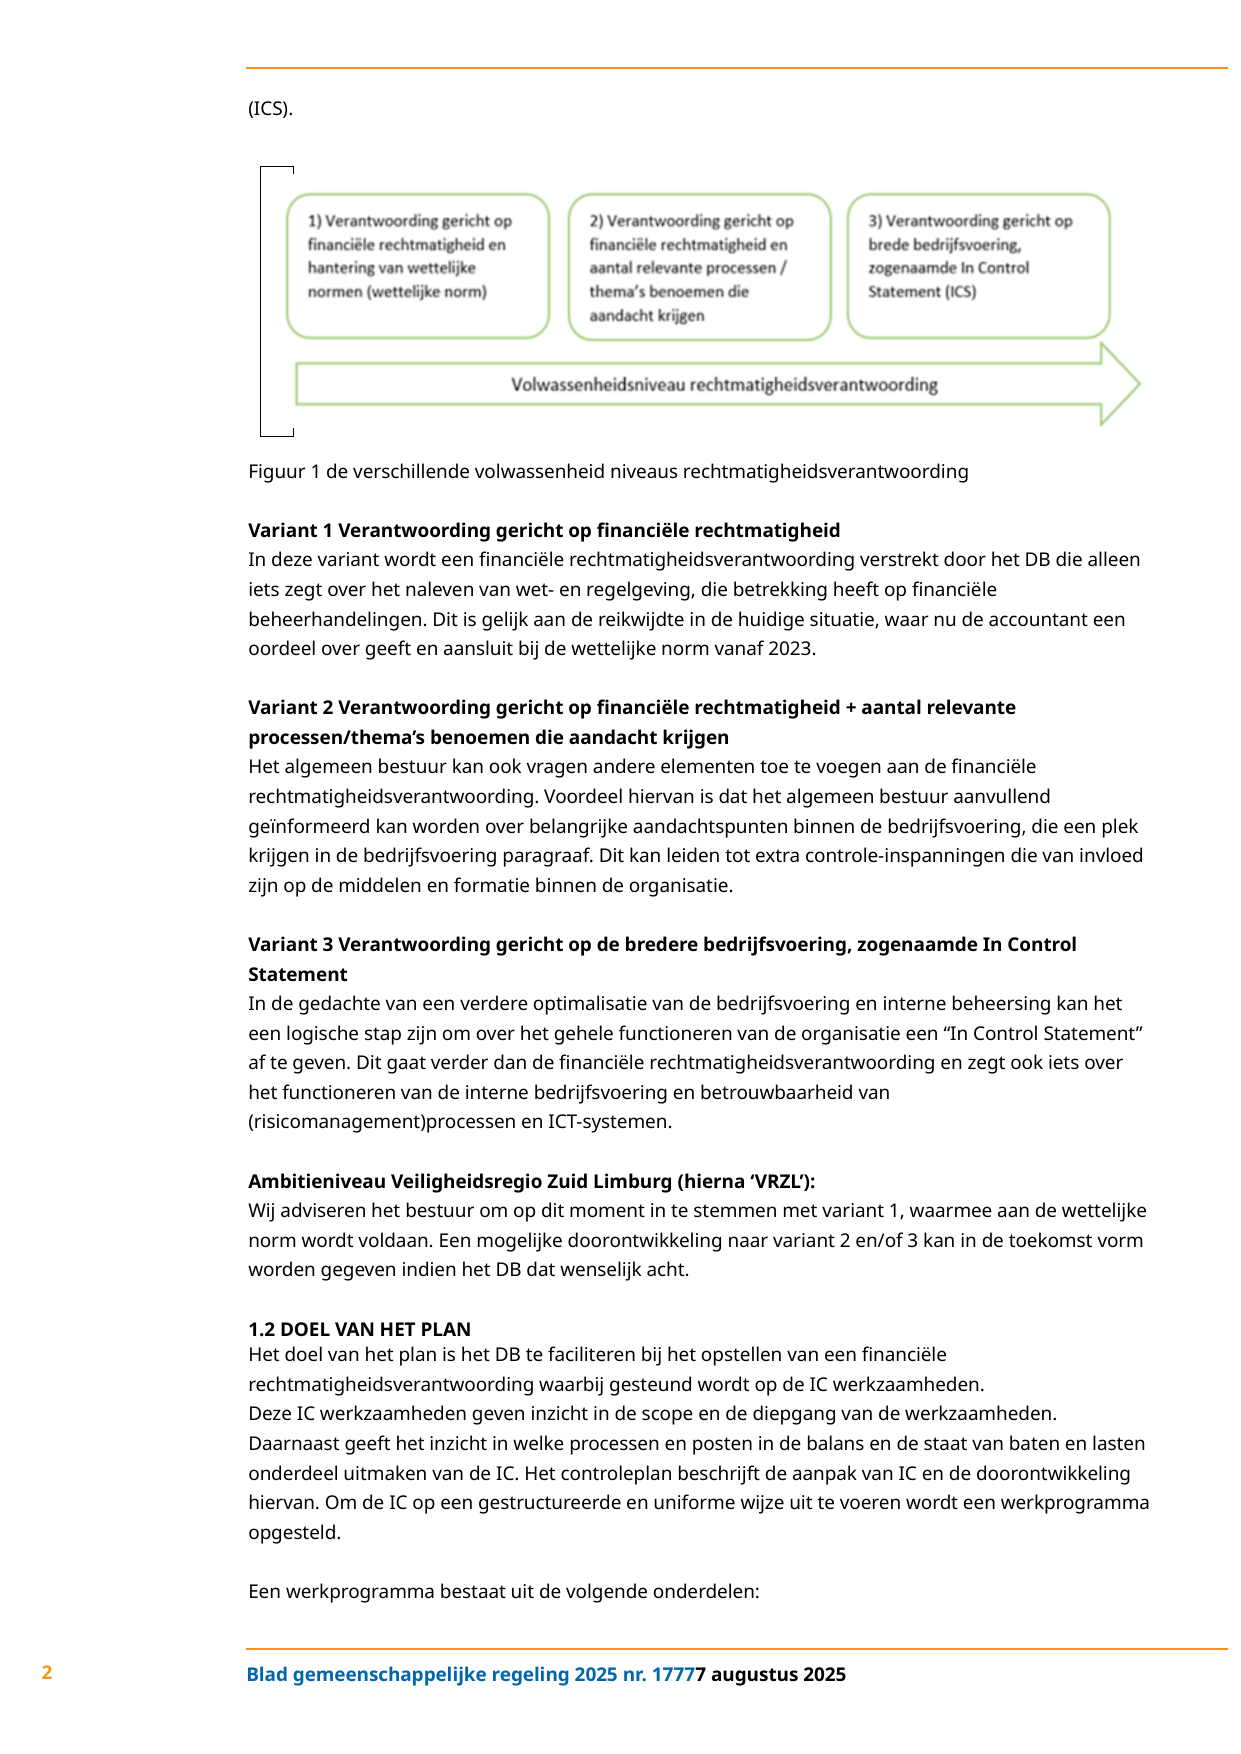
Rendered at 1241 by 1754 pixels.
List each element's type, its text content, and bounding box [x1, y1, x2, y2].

text Deze IC werkzaamheden geven inzicht in de scope en de diepgang van de werkzaamheden. Daarnaast geeft het inzicht in welke processen en posten in de balans en de staat van baten en lasten onderdeel uitmaken van de IC. Het controleplan beschrijft de aanpak van IC en de doorontwikkeling hiervan. Om de IC op een gestructureerde en uniforme wijze uit te voeren wordt een werkprogramma opgesteld. [248, 1401, 1152, 1545]
picture [268, 174, 1149, 428]
text Variant 2 Verantwoording gericht op financiële rechtmatigheid + aantal relevante processen/thema’s benoemen die aandacht krijgen [248, 694, 1152, 750]
text Het doel van het plan is het DB te faciliteren bij het opstellen van een financiële rechtmatigheidsverantwoording waarbij gesteund wordt op de IC werkzaamheden. [248, 1341, 1152, 1397]
text (ICS). [248, 95, 1152, 121]
text 1.2 DOEL VAN HET PLAN [248, 1316, 1152, 1341]
text In de gedachte van een verdere optimalisatie van de bedrijfsvoering en interne beheersing kan het een logische stap zijn om over het gehele functioneren van de organisatie een “In Control Statement” af te geven. Dit gaat verder dan de financiële rechtmatigheidsverantwoording en zegt ook iets over het functioneren van de interne bedrijfsvoering en betrouwbaarheid van (risicomanagement)processen en ICT-systemen. [248, 990, 1152, 1134]
text In deze variant wordt een financiële rechtmatigheidsverantwoording verstrekt door het DB die alleen iets zegt over het naleven van wet- en regelgeving, die betrekking heeft op financiële beheerhandelingen. Dit is gelijk aan de reikwijdte in de huidige situatie, waar nu de accountant een oordeel over geeft en aansluit bij de wettelijke norm vanaf 2023. [248, 547, 1152, 661]
text Variant 1 Verantwoording gericht op financiële rechtmatigheid [248, 517, 1152, 543]
text Wij adviseren het bestuur om op dit moment in te stemmen met variant 1, waarmee aan de wettelijke norm wordt voldaan. Een mogelijke doorontwikkeling naar variant 2 en/of 3 kan in de toekomst vorm worden gegeven indien het DB dat wenselijk acht. [248, 1197, 1152, 1282]
text Variant 3 Verantwoording gericht op de bredere bedrijfsvoering, zogenaamde In Control Statement [248, 931, 1152, 986]
text Een werkprogramma bestaat uit de volgende onderdelen: [248, 1578, 1152, 1604]
text Het algemeen bestuur kan ook vragen andere elementen toe te voegen aan de financiële rechtmatigheidsverantwoording. Voordeel hiervan is dat het algemeen bestuur aanvullend geïnformeerd kan worden over belangrijke aandachtspunten binnen de bedrijfsvoering, die een plek krijgen in de bedrijfsvoering paragraaf. Dit kan leiden tot extra controle-inspanningen die van invloed zijn op de middelen en formatie binnen de organisatie. [248, 754, 1152, 898]
picture [41, 47, 231, 172]
text Ambitieniveau Veiligheidsregio Zuid Limburg (hierna ‘VRZL’): [248, 1168, 1152, 1193]
text Figuur 1 de verschillende volwassenheid niveaus rechtmatigheidsverantwoording [248, 458, 1152, 483]
